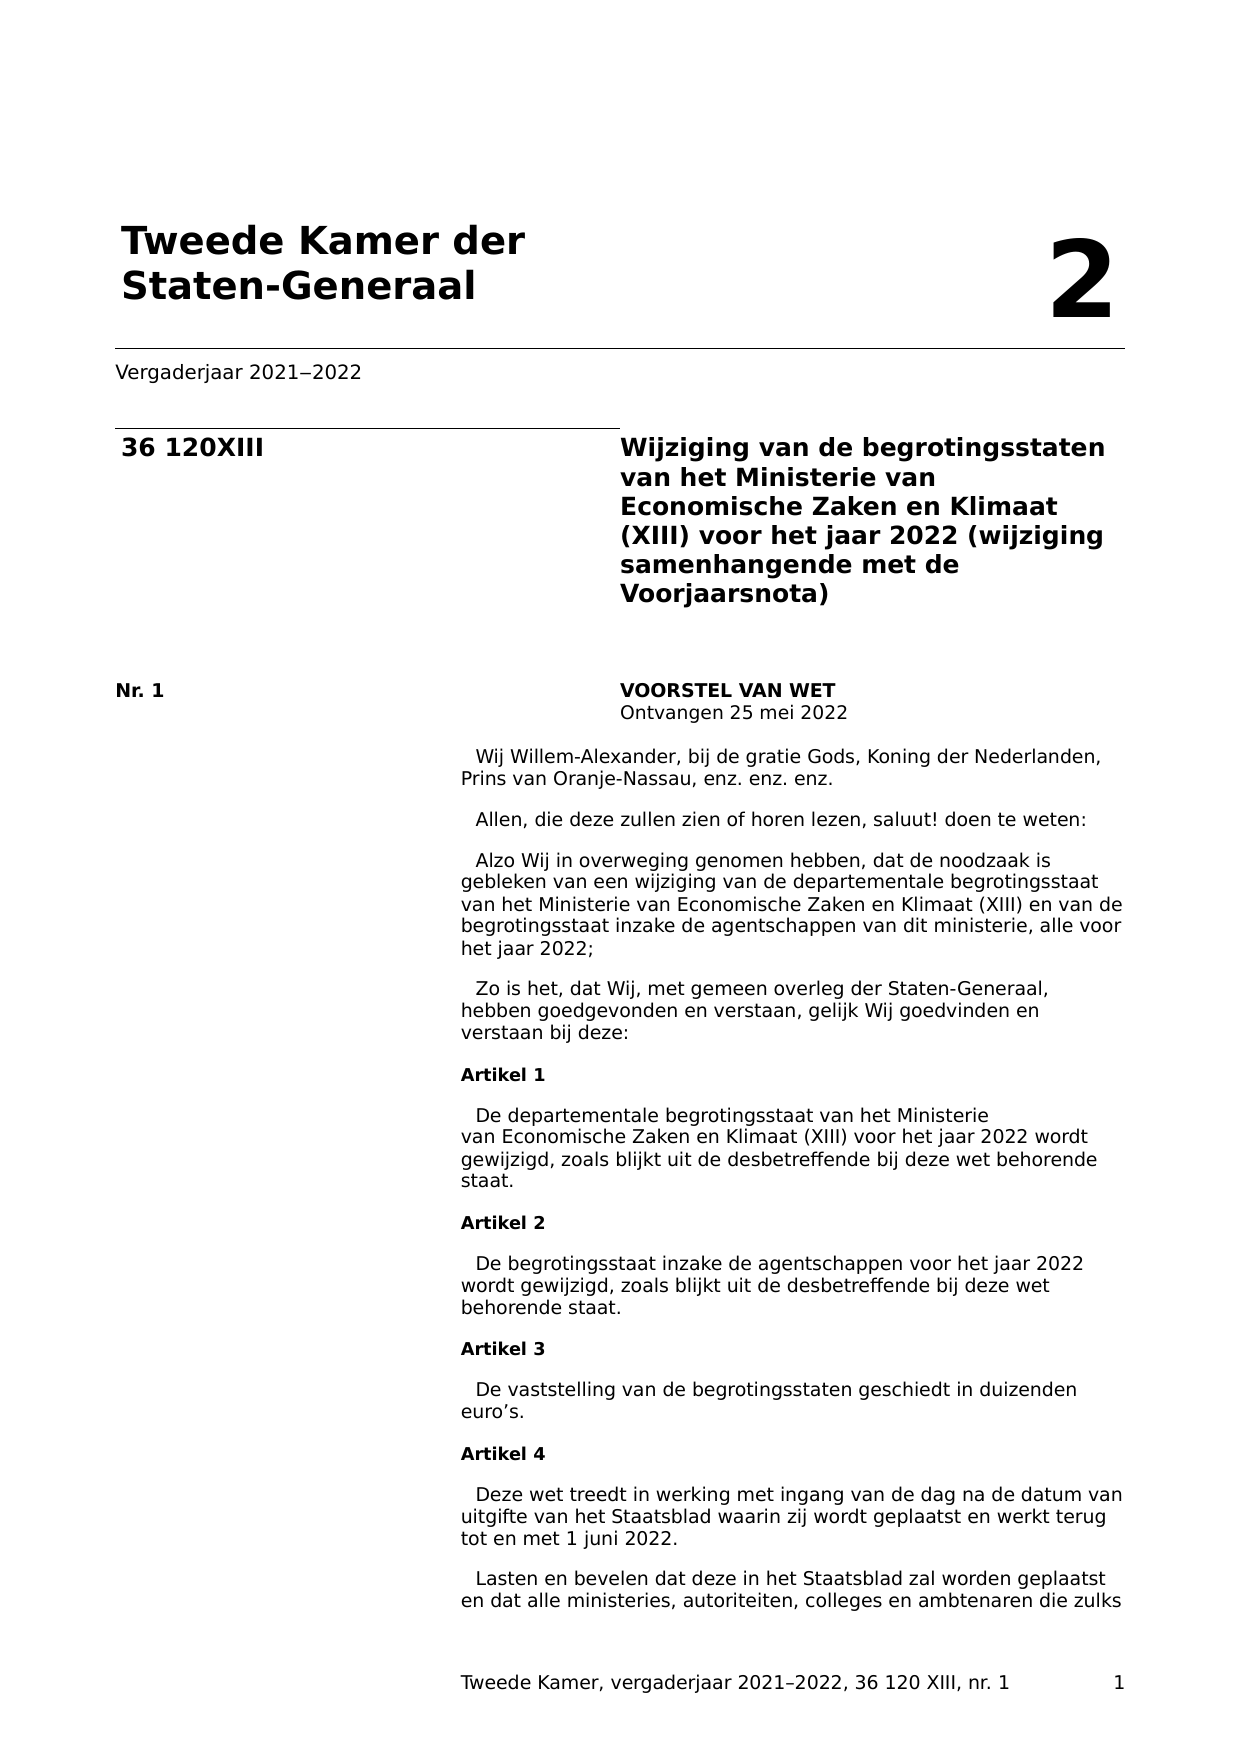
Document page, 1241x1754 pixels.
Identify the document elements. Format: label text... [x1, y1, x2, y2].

text Alzo Wij in overweging genomen hebben, dat de noodzaak is gebleken van een wijziging van de departementale begrotingsstaat van het Ministerie van Economische Zaken en Klimaat (XIII) en van de begrotingsstaat inzake de agentschappen van dit ministerie, alle voor het jaar 2022; [461, 849, 1125, 959]
table_header Nr. 1 [115, 680, 620, 746]
text De begrotingsstaat inzake de agentschappen voor het jaar 2022 wordt gewijzigd, zoals blijkt uit de desbetreffende bij deze wet behorende staat. [461, 1253, 1125, 1319]
text Wij Willem-Alexander, bij de gratie Gods, Koning der Nederlanden, Prins van Oranje-Nassau, enz. enz. enz. [461, 746, 1125, 790]
text Zo is het, dat Wij, met gemeen overleg der Staten-Generaal, hebben goedgevonden en verstaan, gelijk Wij goedvinden en verstaan bij deze: [461, 978, 1125, 1044]
text De departementale begrotingsstaat van het Ministerie van Economische Zaken en Klimaat (XIII) voor het jaar 2022 wordt gewijzigd, zoals blijkt uit de desbetreffende bij deze wet behorende staat. [461, 1104, 1125, 1192]
text Allen, die deze zullen zien of horen lezen, saluut! doen te weten: [461, 809, 1125, 831]
table_header Wijziging van de begrotingsstaten van het Ministerie van Economische Zaken en Klimaat (XIII) voor het jaar 2022 (wijziging samenhangende met de Voorjaarsnota) [620, 428, 1125, 614]
title Artikel 2 [461, 1211, 1125, 1234]
table_header Voorstel van Wet Ontvangen 25 mei 2022 [620, 680, 1125, 746]
text Deze wet treedt in werking met ingang van de dag na de datum van uitgifte van het Staatsblad waarin zij wordt geplaatst en werkt terug tot en met 1 juni 2022. [461, 1483, 1125, 1549]
table_header 36 120XIII [115, 429, 620, 614]
table_header Tweede Kamer der Staten-Generaal [115, 213, 620, 348]
title Artikel 3 [461, 1337, 1125, 1360]
title Artikel 4 [461, 1442, 1125, 1465]
table_header 2 [620, 213, 1125, 348]
text De vaststelling van de begrotingsstaten geschiedt in duizenden euro’s. [461, 1379, 1125, 1423]
text Lasten en bevelen dat deze in het Staatsblad zal worden geplaatst en dat alle ministeries, autoriteiten, colleges en ambtenaren die zulks [461, 1568, 1125, 1612]
table_cell Vergaderjaar 2021‒2022 [115, 349, 1125, 384]
title Artikel 1 [461, 1063, 1125, 1086]
